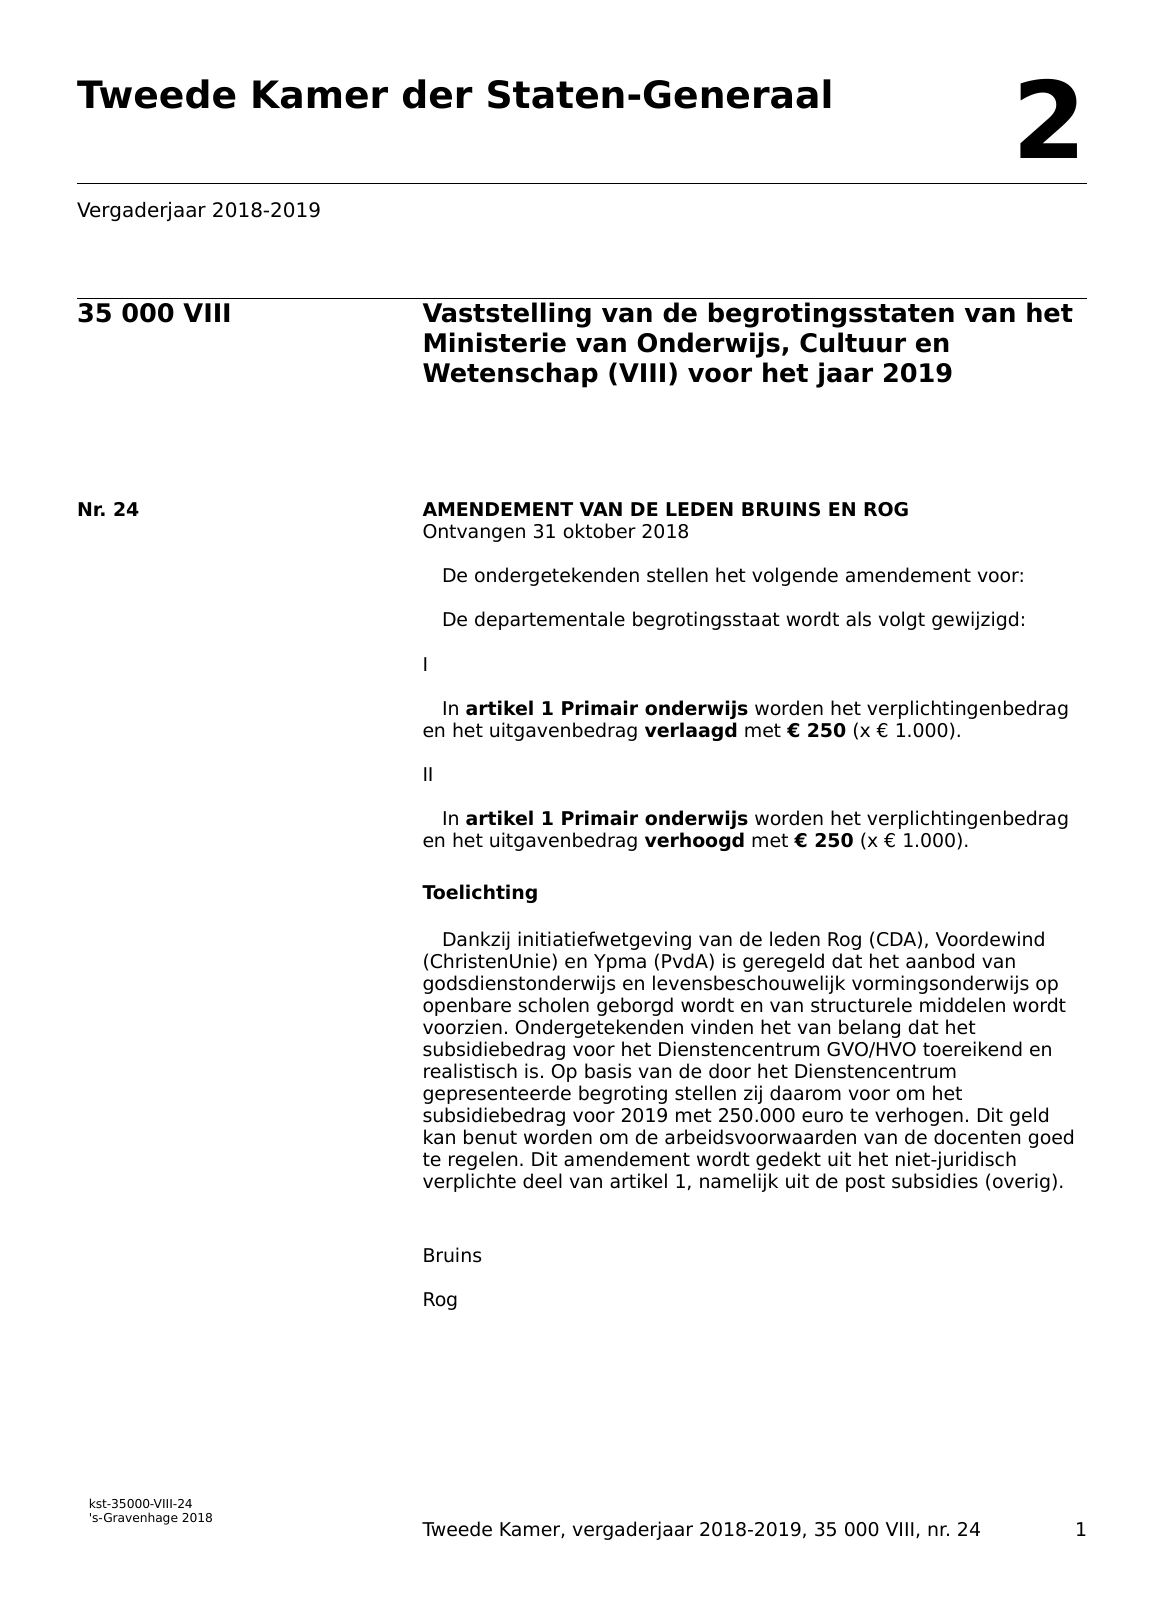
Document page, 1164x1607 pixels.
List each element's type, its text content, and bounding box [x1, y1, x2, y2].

table_cell Vergaderjaar 2018-2019 [77, 184, 1087, 298]
text 's-Gravenhage 2018 [88, 1511, 323, 1525]
text In artikel 1 Primair onderwijs worden het verplichtingenbedrag en het uitgavenbedrag verlaagd met € 250 (x € 1.000). [422, 698, 1087, 742]
text kst-35000-VIII-24 [88, 1497, 323, 1511]
text In artikel 1 Primair onderwijs worden het verplichtingenbedrag en het uitgavenbedrag verhoogd met € 250 (x € 1.000). [422, 808, 1087, 852]
subtitle Toelichting [422, 882, 1087, 904]
text I [422, 653, 1087, 676]
text II [422, 764, 1087, 786]
text Dankzij initiatiefwetgeving van de leden Rog (CDA), Voordewind (ChristenUnie) en Ypma (PvdA) is geregeld dat het aanbod van godsdienstonderwijs en levensbeschouwelijk vormingsonderwijs op openbare scholen geborgd wordt en van structurele middelen wordt voorzien. Ondergetekenden vinden het van belang dat het subsidiebedrag voor het Dienstencentrum GVO/HVO toereikend en realistisch is. Op basis van de door het Dienstencentrum gepresenteerde begroting stellen zij daarom voor om het subsidiebedrag voor 2019 met 250.000 euro te verhogen. Dit geld kan benut worden om de arbeidsvoorwaarden van de docenten goed te regelen. Dit amendement wordt gedekt uit het niet-juridisch verplichte deel van artikel 1, namelijk uit de post subsidies (overig). [422, 929, 1087, 1193]
text Bruins Rog [422, 1223, 1087, 1311]
table_header 2 [886, 59, 1087, 183]
text De ondergetekenden stellen het volgende amendement voor: [422, 565, 1087, 587]
subtitle Nr. 24 AMENDEMENT VAN DE LEDEN BRUINS EN ROG [77, 499, 1087, 521]
text Ontvangen 31 oktober 2018 [422, 521, 1087, 543]
subtitle 35 000 VIII Vaststelling van de begrotingsstaten van het Ministerie van Onderwijs, Cultuur en Wetenschap (VIII) voor het jaar 2019 [77, 299, 1087, 388]
text De departementale begrotingsstaat wordt als volgt gewijzigd: [422, 609, 1087, 631]
table_header Tweede Kamer der Staten-Generaal [77, 59, 886, 183]
